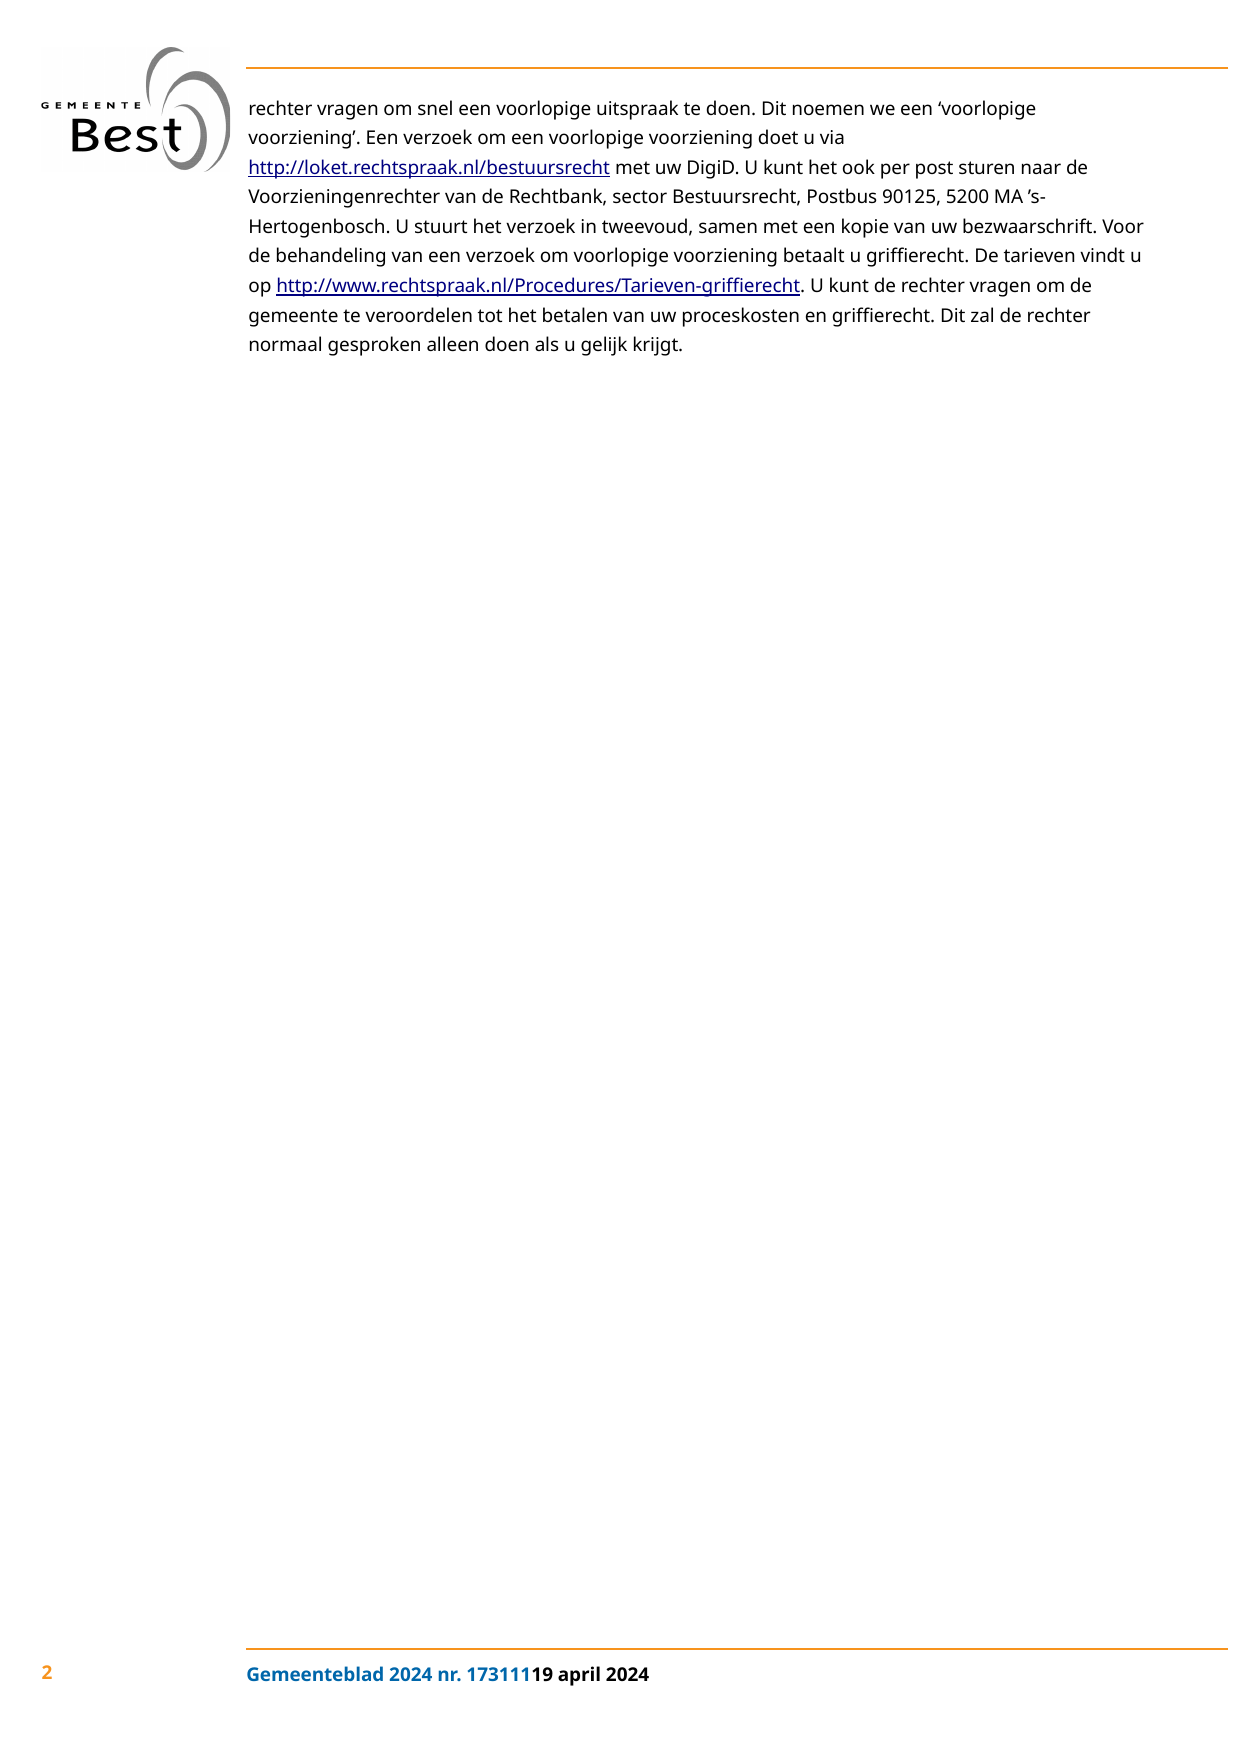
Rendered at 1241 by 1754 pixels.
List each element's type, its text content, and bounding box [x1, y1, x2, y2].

text rechter vragen om snel een voorlopige uitspraak te doen. Dit noemen we een ‘voorlopige voorziening’. Een verzoek om een voorlopige voorziening doet u via http://loket.rechtspraak.nl/bestuursrecht met uw DigiD. U kunt het ook per post sturen naar de Voorzieningenrechter van de Rechtbank, sector Bestuursrecht, Postbus 90125, 5200 MA ’s-Hertogenbosch. U stuurt het verzoek in tweevoud, samen met een kopie van uw bezwaarschrift. Voor de behandeling van een verzoek om voorlopige voorziening betaalt u griffierecht. De tarieven vindt u op http://www.rechtspraak.nl/Procedures/Tarieven-griffierecht. U kunt de rechter vragen om de gemeente te veroordelen tot het betalen van uw proceskosten en griffierecht. Dit zal de rechter normaal gesproken alleen doen als u gelijk krijgt. [248, 95, 1152, 357]
picture [41, 47, 231, 172]
